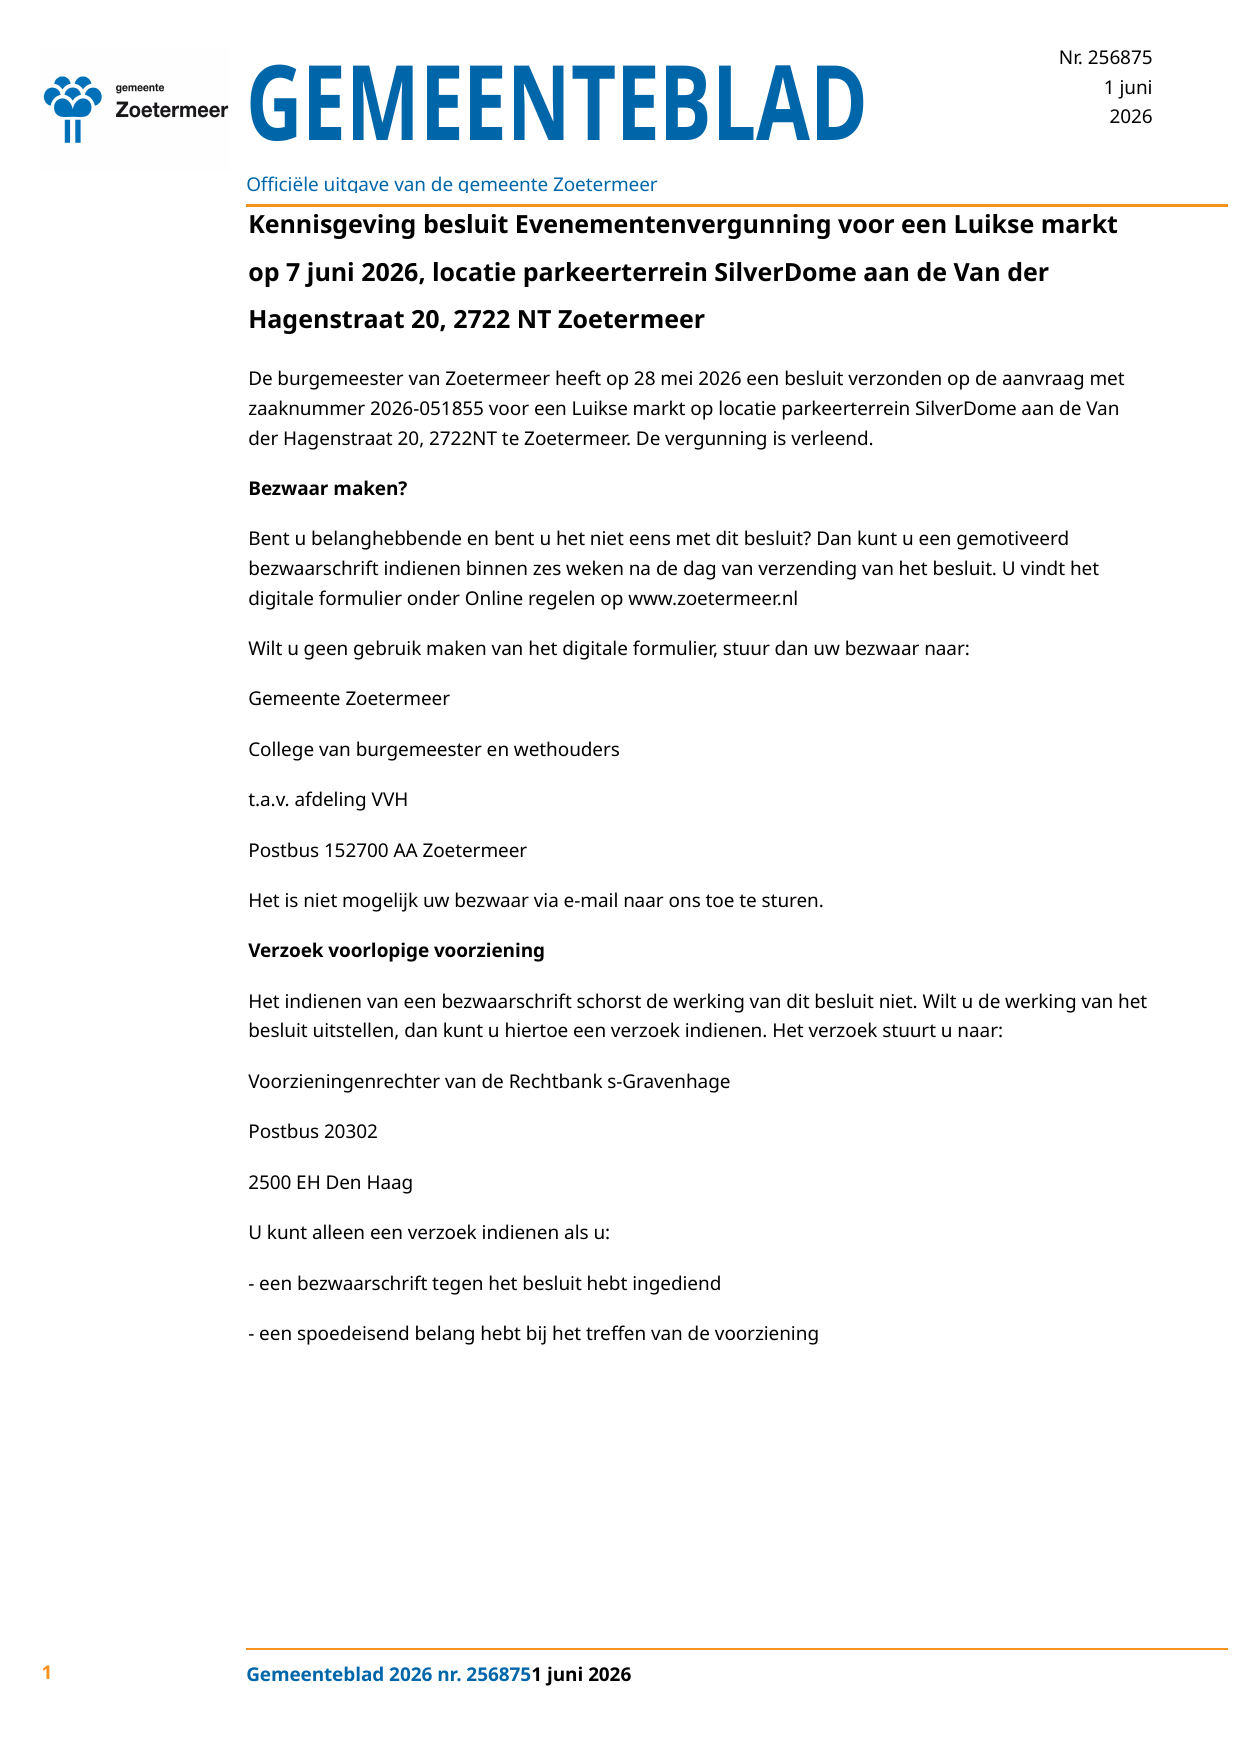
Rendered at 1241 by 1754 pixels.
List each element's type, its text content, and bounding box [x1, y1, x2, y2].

text - een spoedeisend belang hebt bij het treffen van de voorziening [248, 1320, 1152, 1346]
text 2500 EH Den Haag [248, 1169, 1152, 1194]
text Bent u belanghebbende en bent u het niet eens met dit besluit? Dan kunt u een gemotiveerd bezwaarschrift indienen binnen zes weken na de dag van verzending van het besluit. U vindt het digitale formulier onder Online regelen op www.zoetermeer.nl [248, 526, 1152, 610]
text Kennisgeving besluit Evenementenvergunning voor een Luikse markt op 7 juni 2026, locatie parkeerterrein SilverDome aan de Van der Hagenstraat 20, 2722 NT Zoetermeer [248, 207, 1152, 336]
text College van burgemeester en wethouders [248, 736, 1152, 762]
text Het is niet mogelijk uw bezwaar via e-mail naar ons toe te sturen. [248, 887, 1152, 913]
text Verzoek voorlopige voorziening [248, 938, 1152, 963]
text De burgemeester van Zoetermeer heeft op 28 mei 2026 een besluit verzonden op de aanvraag met zaaknummer 2026-051855 voor een Luikse markt op locatie parkeerterrein SilverDome aan de Van der Hagenstraat 20, 2722NT te Zoetermeer. De vergunning is verleend. [248, 366, 1152, 450]
text Wilt u geen gebruik maken van het digitale formulier, stuur dan uw bezwaar naar: [248, 635, 1152, 661]
text Gemeente Zoetermeer [248, 686, 1152, 711]
text Voorzieningenrechter van de Rechtbank s-Gravenhage [248, 1068, 1152, 1094]
text t.a.v. afdeling VVH [248, 786, 1152, 812]
text Bezwaar maken? [248, 475, 1152, 501]
text - een bezwaarschrift tegen het besluit hebt ingediend [248, 1270, 1152, 1295]
text U kunt alleen een verzoek indienen als u: [248, 1219, 1152, 1245]
picture [41, 47, 231, 172]
text Postbus 152700 AA Zoetermeer [248, 837, 1152, 862]
text Het indienen van een bezwaarschrift schorst de werking van dit besluit niet. Wilt u de werking van het besluit uitstellen, dan kunt u hiertoe een verzoek indienen. Het verzoek stuurt u naar: [248, 988, 1152, 1043]
text Postbus 20302 [248, 1118, 1152, 1144]
